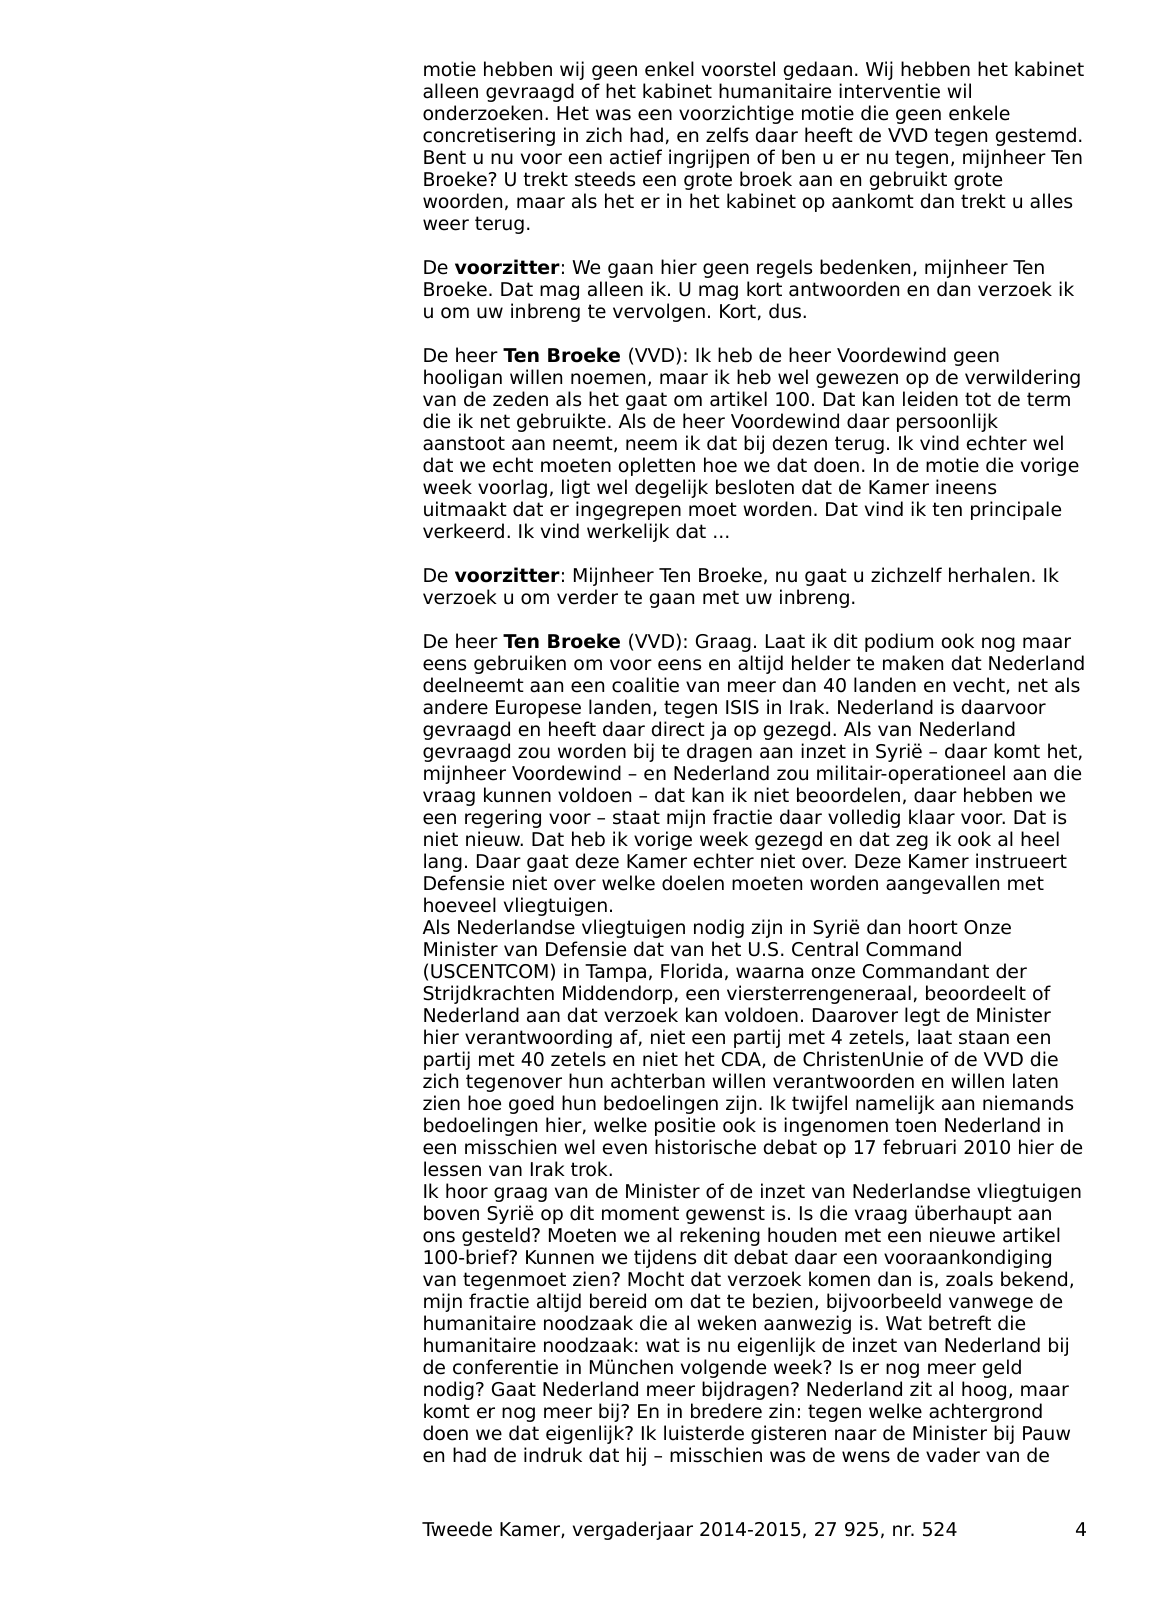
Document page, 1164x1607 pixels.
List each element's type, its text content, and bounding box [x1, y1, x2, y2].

text Ik hoor graag van de Minister of de inzet van Nederlandse vliegtuigen boven Syrië op dit moment gewenst is. Is die vraag überhaupt aan ons gesteld? Moeten we al rekening houden met een nieuwe artikel 100-brief? Kunnen we tijdens dit debat daar een vooraankondiging van tegenmoet zien? Mocht dat verzoek komen dan is, zoals bekend, mijn fractie altijd bereid om dat te bezien, bijvoorbeeld vanwege de humanitaire noodzaak die al weken aanwezig is. Wat betreft die humanitaire noodzaak: wat is nu eigenlijk de inzet van Nederland bij de conferentie in München volgende week? Is er nog meer geld nodig? Gaat Nederland meer bijdragen? Nederland zit al hoog, maar komt er nog meer bij? En in bredere zin: tegen welke achtergrond doen we dat eigenlijk? Ik luisterde gisteren naar de Minister bij Pauw en had de indruk dat hij – misschien was de wens de vader van de [422, 1181, 1087, 1467]
text De heer Ten Broeke (VVD): Ik heb de heer Voordewind geen hooligan willen noemen, maar ik heb wel gewezen op de verwildering van de zeden als het gaat om artikel 100. Dat kan leiden tot de term die ik net gebruikte. Als de heer Voordewind daar persoonlijk aanstoot aan neemt, neem ik dat bij dezen terug. Ik vind echter wel dat we echt moeten opletten hoe we dat doen. In de motie die vorige week voorlag, ligt wel degelijk besloten dat de Kamer ineens uitmaakt dat er ingegrepen moet worden. Dat vind ik ten principale verkeerd. Ik vind werkelijk dat ... [422, 345, 1087, 543]
text De voorzitter: We gaan hier geen regels bedenken, mijnheer Ten Broeke. Dat mag alleen ik. U mag kort antwoorden en dan verzoek ik u om uw inbreng te vervolgen. Kort, dus. [422, 257, 1087, 323]
text De heer Ten Broeke (VVD): Graag. Laat ik dit podium ook nog maar eens gebruiken om voor eens en altijd helder te maken dat Nederland deelneemt aan een coalitie van meer dan 40 landen en vecht, net als andere Europese landen, tegen ISIS in Irak. Nederland is daarvoor gevraagd en heeft daar direct ja op gezegd. Als van Nederland gevraagd zou worden bij te dragen aan inzet in Syrië – daar komt het, mijnheer Voordewind – en Nederland zou militair-operationeel aan die vraag kunnen voldoen – dat kan ik niet beoordelen, daar hebben we een regering voor – staat mijn fractie daar volledig klaar voor. Dat is niet nieuw. Dat heb ik vorige week gezegd en dat zeg ik ook al heel lang. Daar gaat deze Kamer echter niet over. Deze Kamer instrueert Defensie niet over welke doelen moeten worden aangevallen met hoeveel vliegtuigen. [422, 631, 1087, 917]
text Als Nederlandse vliegtuigen nodig zijn in Syrië dan hoort Onze Minister van Defensie dat van het U.S. Central Command (USCENTCOM) in Tampa, Florida, waarna onze Commandant der Strijdkrachten Middendorp, een viersterrengeneraal, beoordeelt of Nederland aan dat verzoek kan voldoen. Daarover legt de Minister hier verantwoording af, niet een partij met 4 zetels, laat staan een partij met 40 zetels en niet het CDA, de ChristenUnie of de VVD die zich tegenover hun achterban willen verantwoorden en willen laten zien hoe goed hun bedoelingen zijn. Ik twijfel namelijk aan niemands bedoelingen hier, welke positie ook is ingenomen toen Nederland in een misschien wel even historische debat op 17 februari 2010 hier de lessen van Irak trok. [422, 917, 1087, 1181]
text motie hebben wij geen enkel voorstel gedaan. Wij hebben het kabinet alleen gevraagd of het kabinet humanitaire interventie wil onderzoeken. Het was een voorzichtige motie die geen enkele concretisering in zich had, en zelfs daar heeft de VVD tegen gestemd. Bent u nu voor een actief ingrijpen of ben u er nu tegen, mijnheer Ten Broeke? U trekt steeds een grote broek aan en gebruikt grote woorden, maar als het er in het kabinet op aankomt dan trekt u alles weer terug. [422, 59, 1087, 235]
text De voorzitter: Mijnheer Ten Broeke, nu gaat u zichzelf herhalen. Ik verzoek u om verder te gaan met uw inbreng. [422, 565, 1087, 609]
